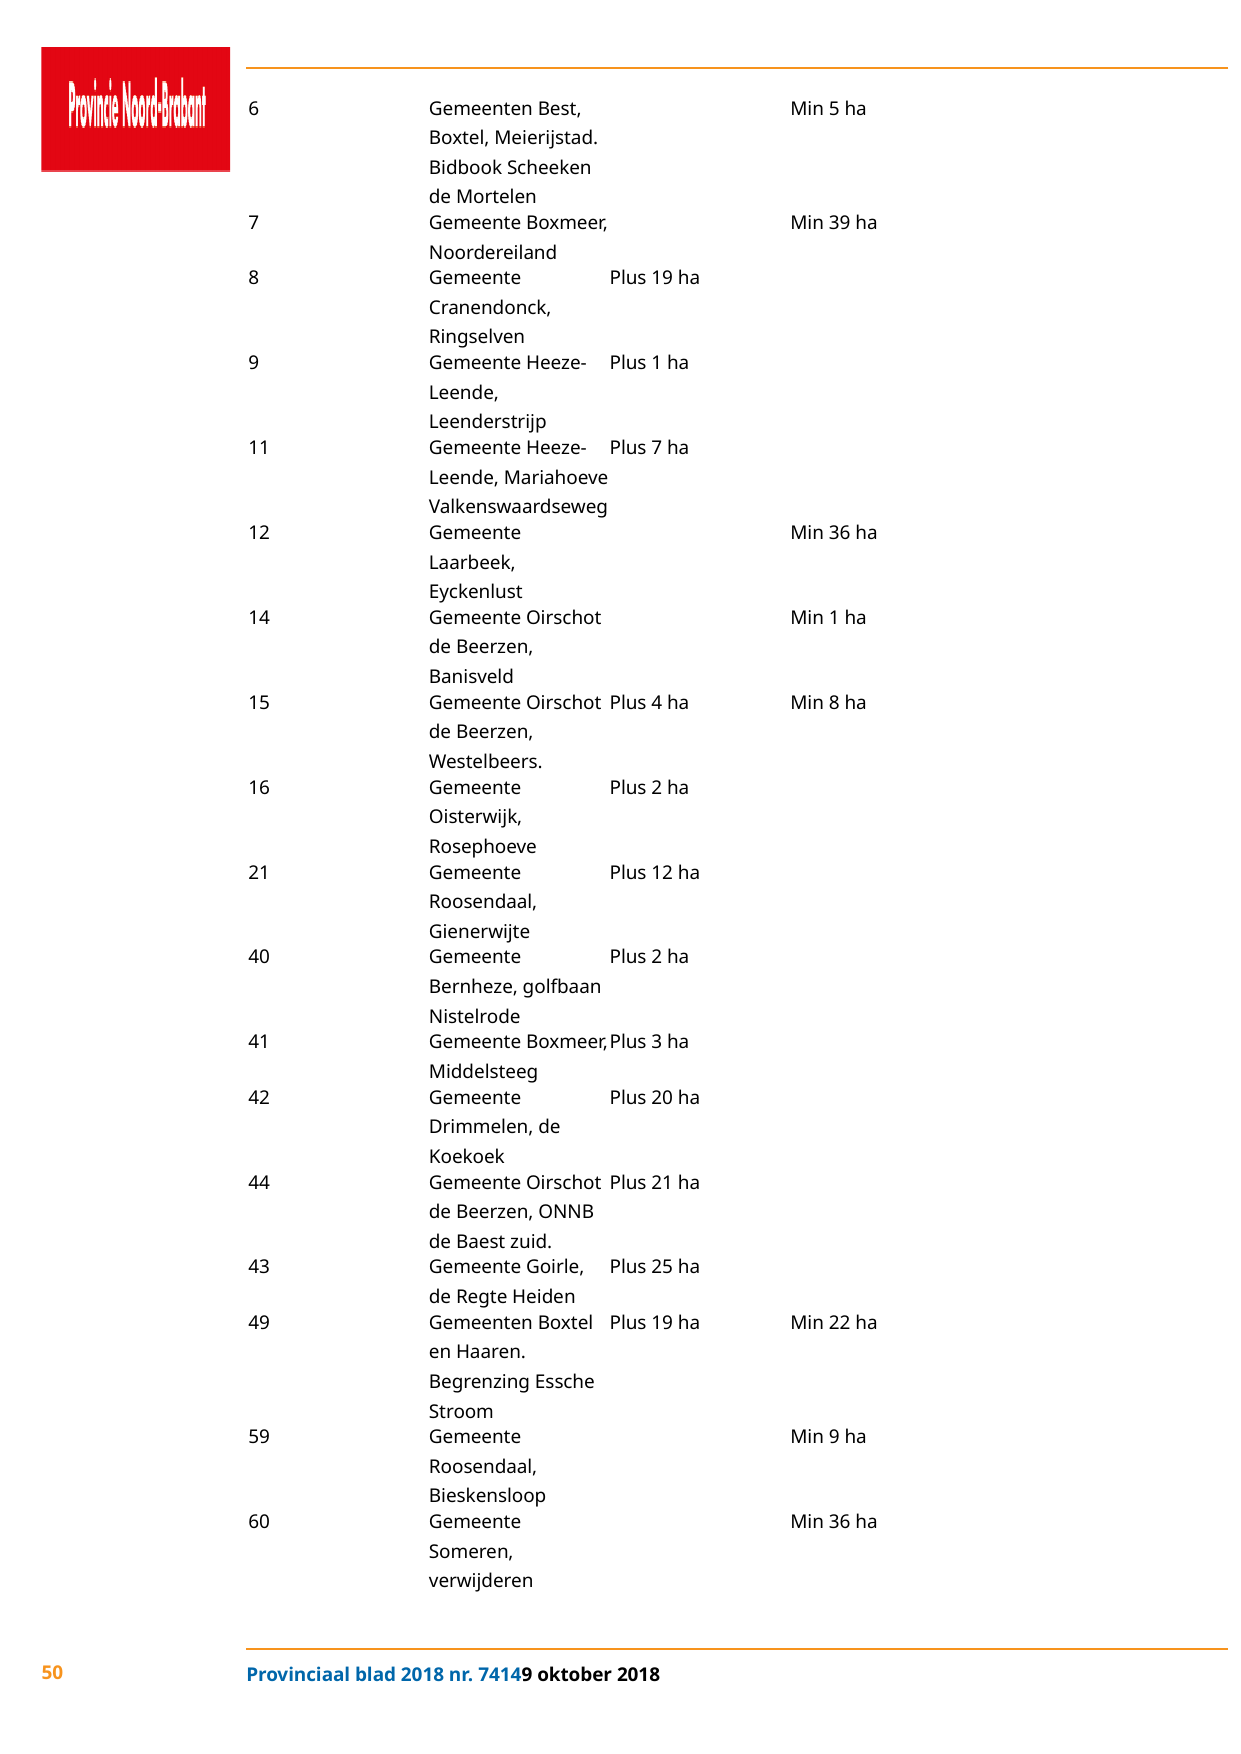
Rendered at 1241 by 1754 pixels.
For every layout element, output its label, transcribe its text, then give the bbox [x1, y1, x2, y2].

table_cell Min 1 ha [790, 604, 971, 689]
table_cell [971, 350, 1152, 434]
table_cell 12 [248, 519, 429, 604]
table_cell Gemeente Cranendonck, Ringselven [429, 265, 609, 349]
table_cell Plus 12 ha [609, 859, 790, 944]
table_cell [971, 859, 1152, 944]
table_cell [790, 265, 971, 349]
table_cell Gemeente Goirle, de Regte Heiden [429, 1254, 609, 1309]
table_cell 59 [248, 1424, 429, 1508]
table_cell [971, 944, 1152, 1029]
table_cell 41 [248, 1029, 429, 1084]
table_cell [971, 689, 1152, 774]
table_cell 9 [248, 350, 429, 434]
table_cell 14 [248, 604, 429, 689]
table_cell [609, 209, 790, 264]
table_cell 44 [248, 1169, 429, 1254]
table_cell [609, 95, 790, 209]
table_cell Gemeente Boxmeer, Noordereiland [429, 209, 609, 264]
table_cell [971, 774, 1152, 859]
table_cell [971, 434, 1152, 519]
table_cell Plus 25 ha [609, 1254, 790, 1309]
table_cell [790, 350, 971, 434]
table_cell [790, 1029, 971, 1084]
table_cell [609, 1424, 790, 1508]
table_cell Gemeente Someren, verwijderen [429, 1509, 609, 1593]
table_cell [971, 95, 1152, 209]
table_cell [971, 1309, 1152, 1423]
table_cell [609, 604, 790, 689]
table_cell Plus 2 ha [609, 774, 790, 859]
table_cell [609, 519, 790, 604]
table_cell Gemeente Drimmelen, de Koekoek [429, 1084, 609, 1169]
table_cell 43 [248, 1254, 429, 1309]
table_cell Plus 2 ha [609, 944, 790, 1029]
table_cell Gemeente Roosendaal, Gienerwijte [429, 859, 609, 944]
table_cell [790, 859, 971, 944]
table_cell [971, 604, 1152, 689]
table_cell Plus 1 ha [609, 350, 790, 434]
table_cell Min 8 ha [790, 689, 971, 774]
table_cell [971, 1509, 1152, 1593]
picture [41, 47, 231, 172]
table_cell Gemeente Heeze-Leende, Mariahoeve Valkenswaardseweg [429, 434, 609, 519]
table_cell 49 [248, 1309, 429, 1423]
table_cell 11 [248, 434, 429, 519]
table_cell Plus 20 ha [609, 1084, 790, 1169]
table_cell Gemeente Oirschot de Beerzen, Westelbeers. [429, 689, 609, 774]
table_cell Gemeente Heeze-Leende, Leenderstrijp [429, 350, 609, 434]
table_cell Gemeente Roosendaal, Bieskensloop [429, 1424, 609, 1508]
table_cell Gemeente Bernheze, golfbaan Nistelrode [429, 944, 609, 1029]
table_cell [790, 434, 971, 519]
table_cell 42 [248, 1084, 429, 1169]
table_cell Min 5 ha [790, 95, 971, 209]
table_cell Gemeenten Best, Boxtel, Meierijstad. Bidbook Scheeken de Mortelen [429, 95, 609, 209]
table_cell Plus 3 ha [609, 1029, 790, 1084]
table_cell Plus 21 ha [609, 1169, 790, 1254]
table_cell [609, 1509, 790, 1593]
table_cell Gemeente Boxmeer, Middelsteeg [429, 1029, 609, 1084]
table_cell [790, 1084, 971, 1169]
table_cell Min 36 ha [790, 1509, 971, 1593]
table_cell Gemeente Oirschot de Beerzen, Banisveld [429, 604, 609, 689]
table_cell [971, 1169, 1152, 1254]
table_cell Plus 4 ha [609, 689, 790, 774]
table_cell [971, 1029, 1152, 1084]
table_cell [790, 774, 971, 859]
table_cell [971, 1424, 1152, 1508]
table_cell 60 [248, 1509, 429, 1593]
table_cell Plus 7 ha [609, 434, 790, 519]
table_cell [790, 1254, 971, 1309]
table_cell [790, 944, 971, 1029]
table_cell Plus 19 ha [609, 265, 790, 349]
table_cell Gemeenten Boxtel en Haaren. Begrenzing Essche Stroom [429, 1309, 609, 1423]
table_cell 21 [248, 859, 429, 944]
table_cell [971, 519, 1152, 604]
table_cell [971, 265, 1152, 349]
table_cell Min 22 ha [790, 1309, 971, 1423]
table_cell [790, 1169, 971, 1254]
table_cell Min 39 ha [790, 209, 971, 264]
table_cell 40 [248, 944, 429, 1029]
table_cell Min 36 ha [790, 519, 971, 604]
table_cell Gemeente Laarbeek, Eyckenlust [429, 519, 609, 604]
table_cell [971, 1254, 1152, 1309]
table_cell Gemeente Oisterwijk, Rosephoeve [429, 774, 609, 859]
table_cell 7 [248, 209, 429, 264]
table_cell [971, 1084, 1152, 1169]
table_cell 16 [248, 774, 429, 859]
table_cell 15 [248, 689, 429, 774]
table_cell 8 [248, 265, 429, 349]
table_cell [971, 209, 1152, 264]
table_cell 6 [248, 95, 429, 209]
table_cell Plus 19 ha [609, 1309, 790, 1423]
table_cell Min 9 ha [790, 1424, 971, 1508]
table_cell Gemeente Oirschot de Beerzen, ONNB de Baest zuid. [429, 1169, 609, 1254]
